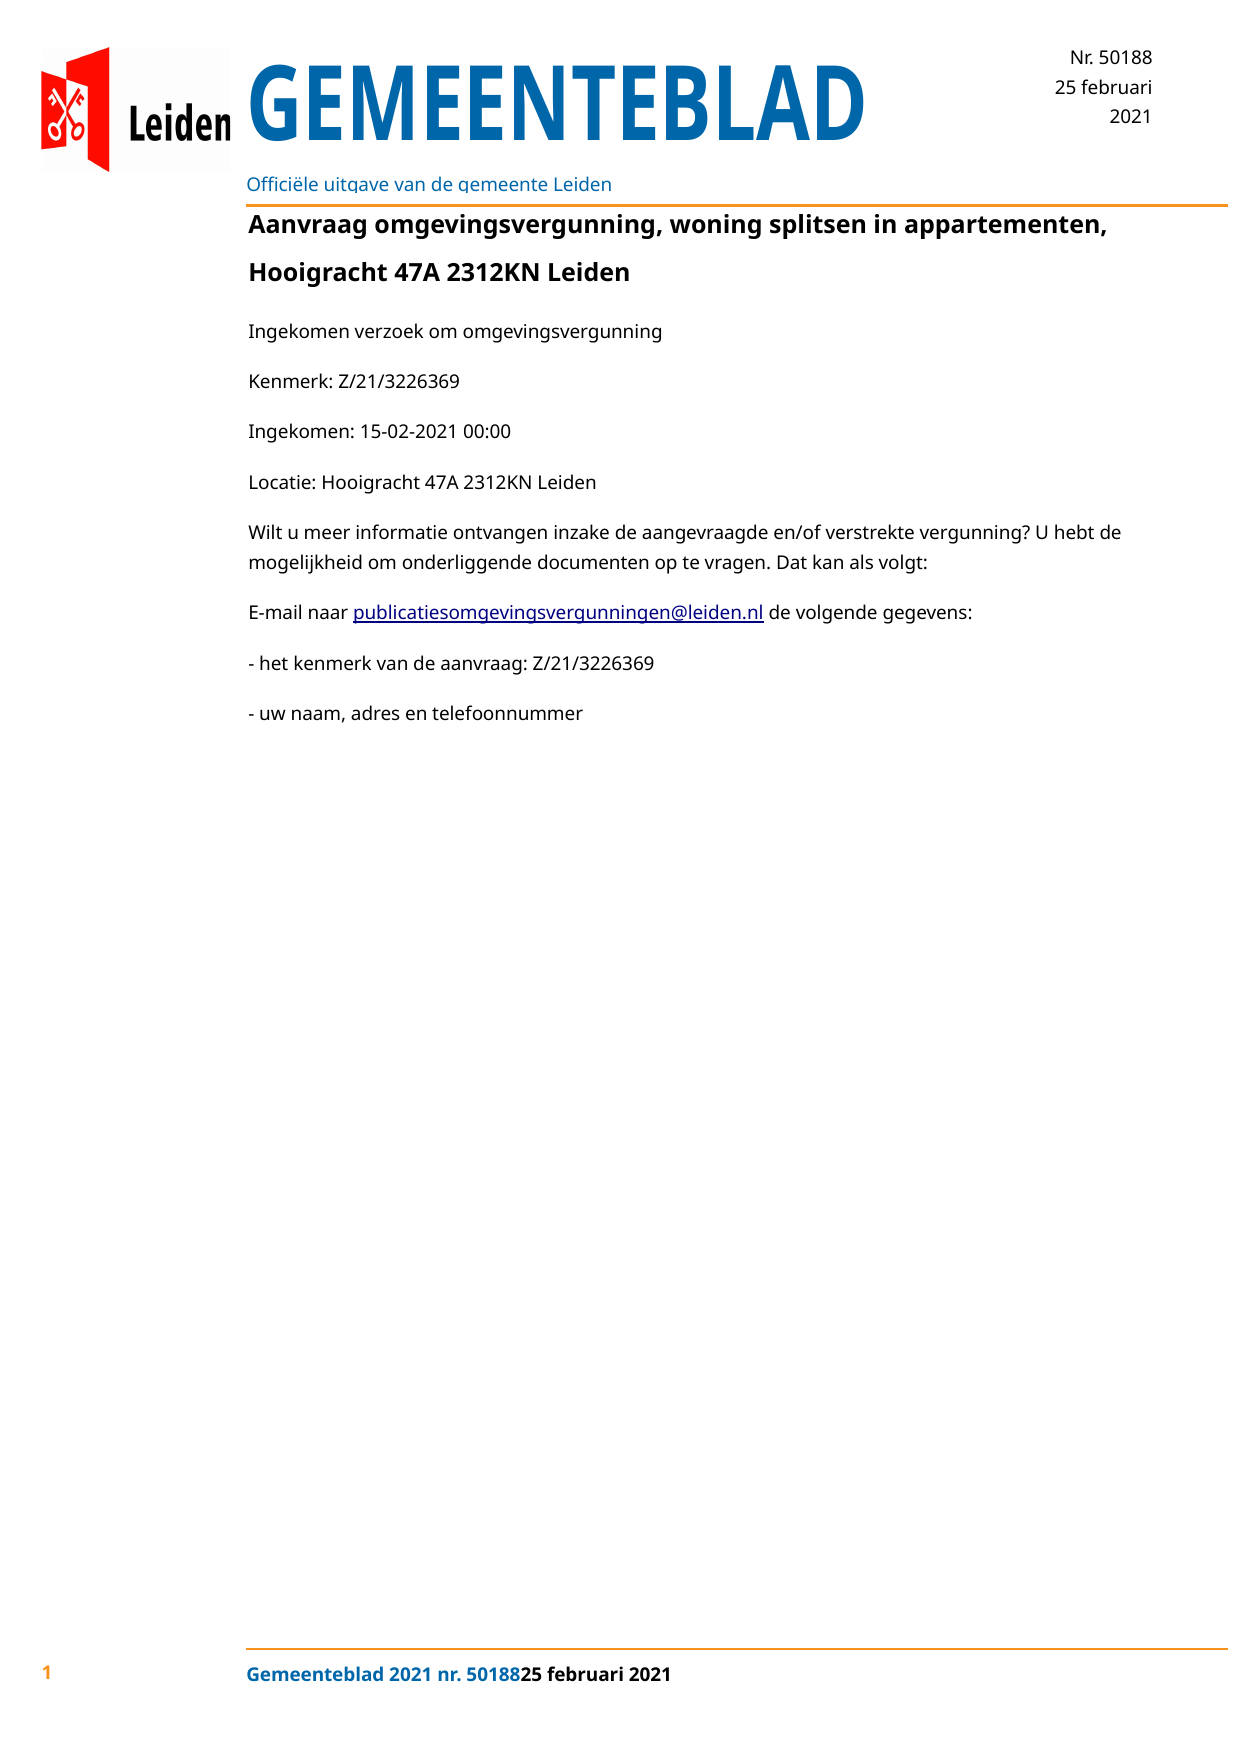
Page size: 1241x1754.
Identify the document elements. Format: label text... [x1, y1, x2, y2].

text - uw naam, adres en telefoonnummer [248, 700, 1152, 726]
picture [41, 47, 231, 172]
text E-mail naar publicatiesomgevingsvergunningen@leiden.nl de volgende gegevens: [248, 599, 1152, 625]
text - het kenmerk van de aanvraag: Z/21/3226369 [248, 650, 1152, 676]
text Locatie: Hooigracht 47A 2312KN Leiden [248, 469, 1152, 495]
text Aanvraag omgevingsvergunning, woning splitsen in appartementen, Hooigracht 47A 2312KN Leiden [248, 207, 1152, 288]
text Ingekomen: 15-02-2021 00:00 [248, 419, 1152, 444]
text Ingekomen verzoek om omgevingsvergunning [248, 318, 1152, 344]
text Kenmerk: Z/21/3226369 [248, 368, 1152, 394]
text Wilt u meer informatie ontvangen inzake de aangevraagde en/of verstrekte vergunning? U hebt de mogelijkheid om onderliggende documenten op te vragen. Dat kan als volgt: [248, 519, 1152, 575]
